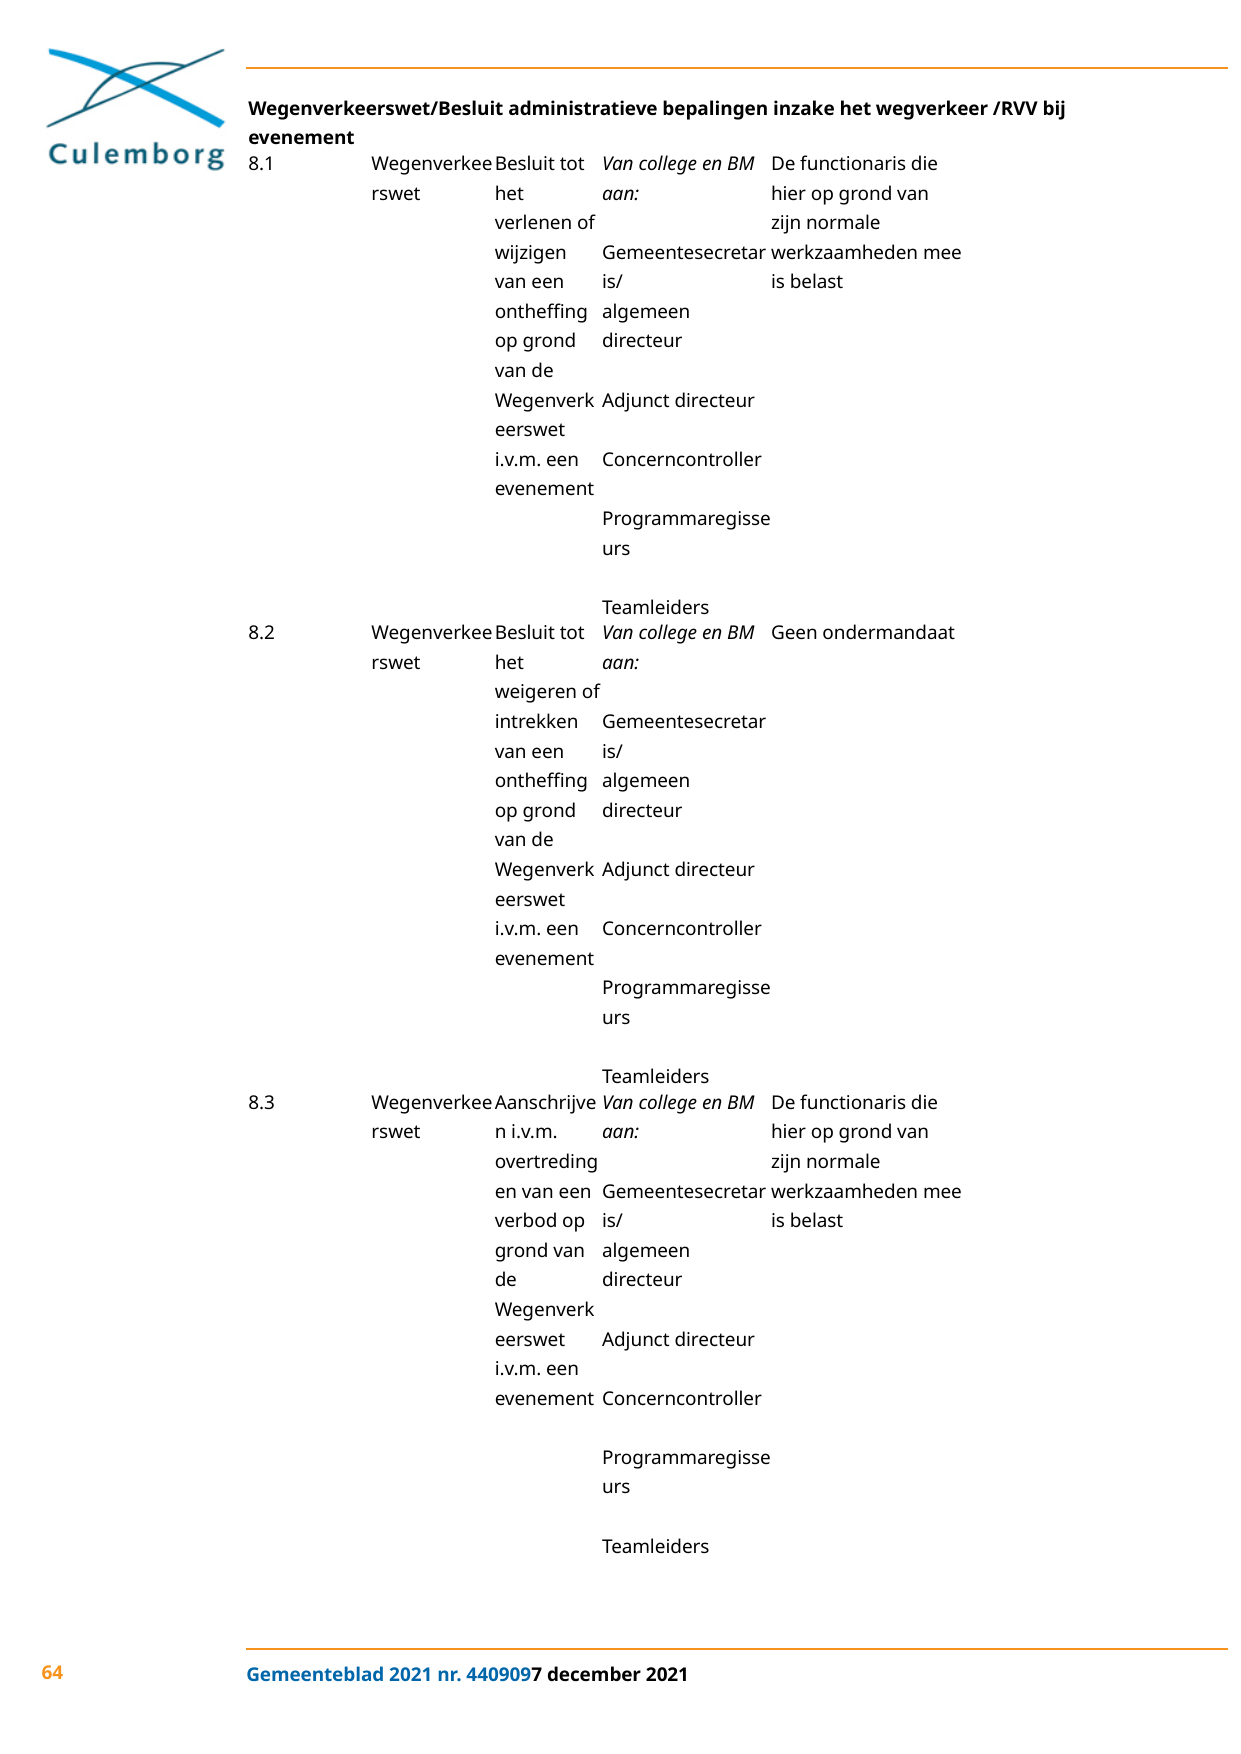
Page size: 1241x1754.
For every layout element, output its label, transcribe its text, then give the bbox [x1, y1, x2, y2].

table_cell 8.1 [248, 150, 371, 619]
table_cell Van college en BM aan: Gemeentesecretaris/ algemeen directeur Adjunct directeur Concerncontroller Programmaregisseurs Teamleiders [602, 1089, 771, 1558]
table_cell Van college en BM aan: Gemeentesecretaris/ algemeen directeur Adjunct directeur Concerncontroller Programmaregisseurs Teamleiders [602, 150, 771, 619]
table_cell Geen ondermandaat [771, 620, 964, 1089]
table_cell [964, 150, 1090, 619]
table_cell Wegenverkeerswet/Besluit administratieve bepalingen inzake het wegverkeer /RVV bij evenement [248, 95, 1090, 150]
table_cell Wegenverkeerswet [371, 150, 494, 619]
table_cell De functionaris die hier op grond van zijn normale werkzaamheden mee is belast [771, 150, 964, 619]
table_cell 8.3 [248, 1089, 371, 1558]
table_cell [964, 1089, 1090, 1558]
table_cell Van college en BM aan: Gemeentesecretaris/ algemeen directeur Adjunct directeur Concerncontroller Programmaregisseurs Teamleiders [602, 620, 771, 1089]
picture [41, 47, 231, 172]
table_cell 8.2 [248, 620, 371, 1089]
table_cell Besluit tot het weigeren of intrekken van een ontheffing op grond van de Wegenverkeerswet i.v.m. een evenement [495, 620, 602, 1089]
table_cell De functionaris die hier op grond van zijn normale werkzaamheden mee is belast [771, 1089, 964, 1558]
table_cell Wegenverkeerswet [371, 1089, 494, 1558]
table_cell Wegenverkeerswet [371, 620, 494, 1089]
table_cell Aanschrijven i.v.m. overtredingen van een verbod op grond van de Wegenverkeerswet i.v.m. een evenement [495, 1089, 602, 1558]
table_cell [964, 620, 1090, 1089]
table_cell Besluit tot het verlenen of wijzigen van een ontheffing op grond van de Wegenverkeerswet i.v.m. een evenement [495, 150, 602, 619]
